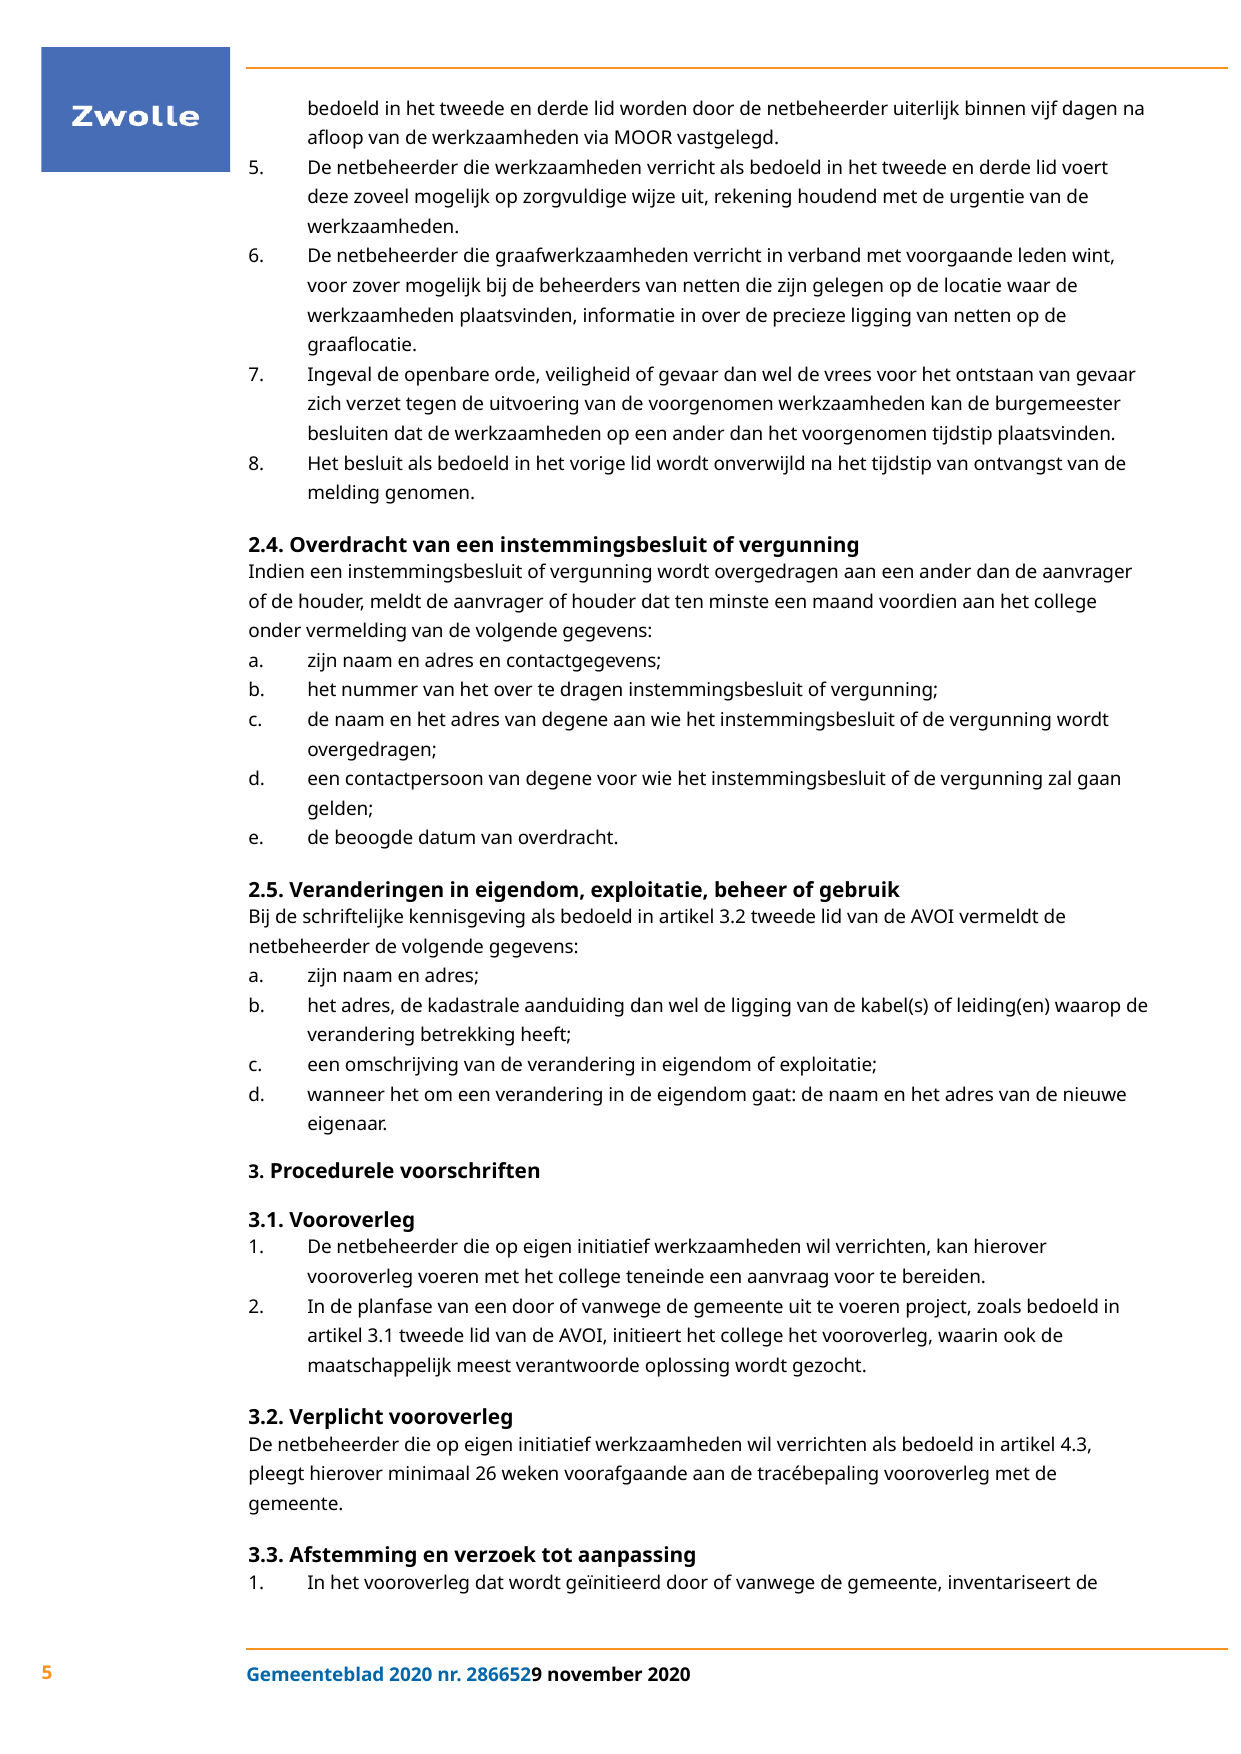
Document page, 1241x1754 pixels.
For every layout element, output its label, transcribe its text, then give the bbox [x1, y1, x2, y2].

list een omschrijving van de verandering in eigendom of exploitatie; [248, 1051, 1152, 1077]
list de naam en het adres van degene aan wie het instemmingsbesluit of de vergunning wordt overgedragen; [248, 706, 1152, 761]
list Het besluit als bedoeld in het vorige lid wordt onverwijld na het tijdstip van ontvangst van de melding genomen. [248, 450, 1152, 505]
list het adres, de kadastrale aanduiding dan wel de ligging van de kabel(s) of leiding(en) waarop de verandering betrekking heeft; [248, 992, 1152, 1047]
text Bij de schriftelijke kennisgeving als bedoeld in artikel 3.2 tweede lid van de AVOI vermeldt de netbeheerder de volgende gegevens: [248, 903, 1152, 959]
list een contactpersoon van degene voor wie het instemmingsbesluit of de vergunning zal gaan gelden; [248, 765, 1152, 821]
picture [41, 47, 231, 172]
list De netbeheerder die op eigen initiatief werkzaamheden wil verrichten, kan hierover vooroverleg voeren met het college teneinde een aanvraag voor te bereiden. [248, 1234, 1152, 1289]
list Ingeval de openbare orde, veiligheid of gevaar dan wel de vrees voor het ontstaan van gevaar zich verzet tegen de uitvoering van de voorgenomen werkzaamheden kan de burgemeester besluiten dat de werkzaamheden op een ander dan het voorgenomen tijdstip plaatsvinden. [248, 361, 1152, 446]
text 3.3. Afstemming en verzoek tot aanpassing [248, 1541, 1152, 1569]
list In het vooroverleg dat wordt geïnitieerd door of vanwege de gemeente, inventariseert de [248, 1569, 1152, 1595]
list De netbeheerder die werkzaamheden verricht als bedoeld in het tweede en derde lid voert deze zoveel mogelijk op zorgvuldige wijze uit, rekening houdend met de urgentie van de werkzaamheden. [248, 154, 1152, 239]
list zijn naam en adres en contactgegevens; [248, 647, 1152, 673]
list het nummer van het over te dragen instemmingsbesluit of vergunning; [248, 677, 1152, 702]
text 3.2. Verplicht vooroverleg [248, 1402, 1152, 1431]
text 2.5. Veranderingen in eigendom, exploitatie, beheer of gebruik [248, 875, 1152, 903]
list bedoeld in het tweede en derde lid worden door de netbeheerder uiterlijk binnen vijf dagen na afloop van de werkzaamheden via MOOR vastgelegd. [248, 95, 1152, 150]
text 3.1. Vooroverleg [248, 1205, 1152, 1234]
text 3. Procedurele voorschriften [248, 1156, 1152, 1184]
text Indien een instemmingsbesluit of vergunning wordt overgedragen aan een ander dan de aanvrager of de houder, meldt de aanvrager of houder dat ten minste een maand voordien aan het college onder vermelding van de volgende gegevens: [248, 558, 1152, 643]
list de beoogde datum van overdracht. [248, 824, 1152, 850]
text De netbeheerder die op eigen initiatief werkzaamheden wil verrichten als bedoeld in artikel 4.3, pleegt hierover minimaal 26 weken voorafgaande aan de tracébepaling vooroverleg met de gemeente. [248, 1431, 1152, 1516]
list In de planfase van een door of vanwege de gemeente uit te voeren project, zoals bedoeld in artikel 3.1 tweede lid van de AVOI, initieert het college het vooroverleg, waarin ook de maatschappelijk meest verantwoorde oplossing wordt gezocht. [248, 1293, 1152, 1378]
text 2.4. Overdracht van een instemmingsbesluit of vergunning [248, 530, 1152, 558]
list De netbeheerder die graafwerkzaamheden verricht in verband met voorgaande leden wint, voor zover mogelijk bij de beheerders van netten die zijn gelegen op de locatie waar de werkzaamheden plaatsvinden, informatie in over de precieze ligging van netten op de graaflocatie. [248, 243, 1152, 357]
list zijn naam en adres; [248, 962, 1152, 988]
list wanneer het om een verandering in de eigendom gaat: de naam en het adres van de nieuwe eigenaar. [248, 1081, 1152, 1136]
